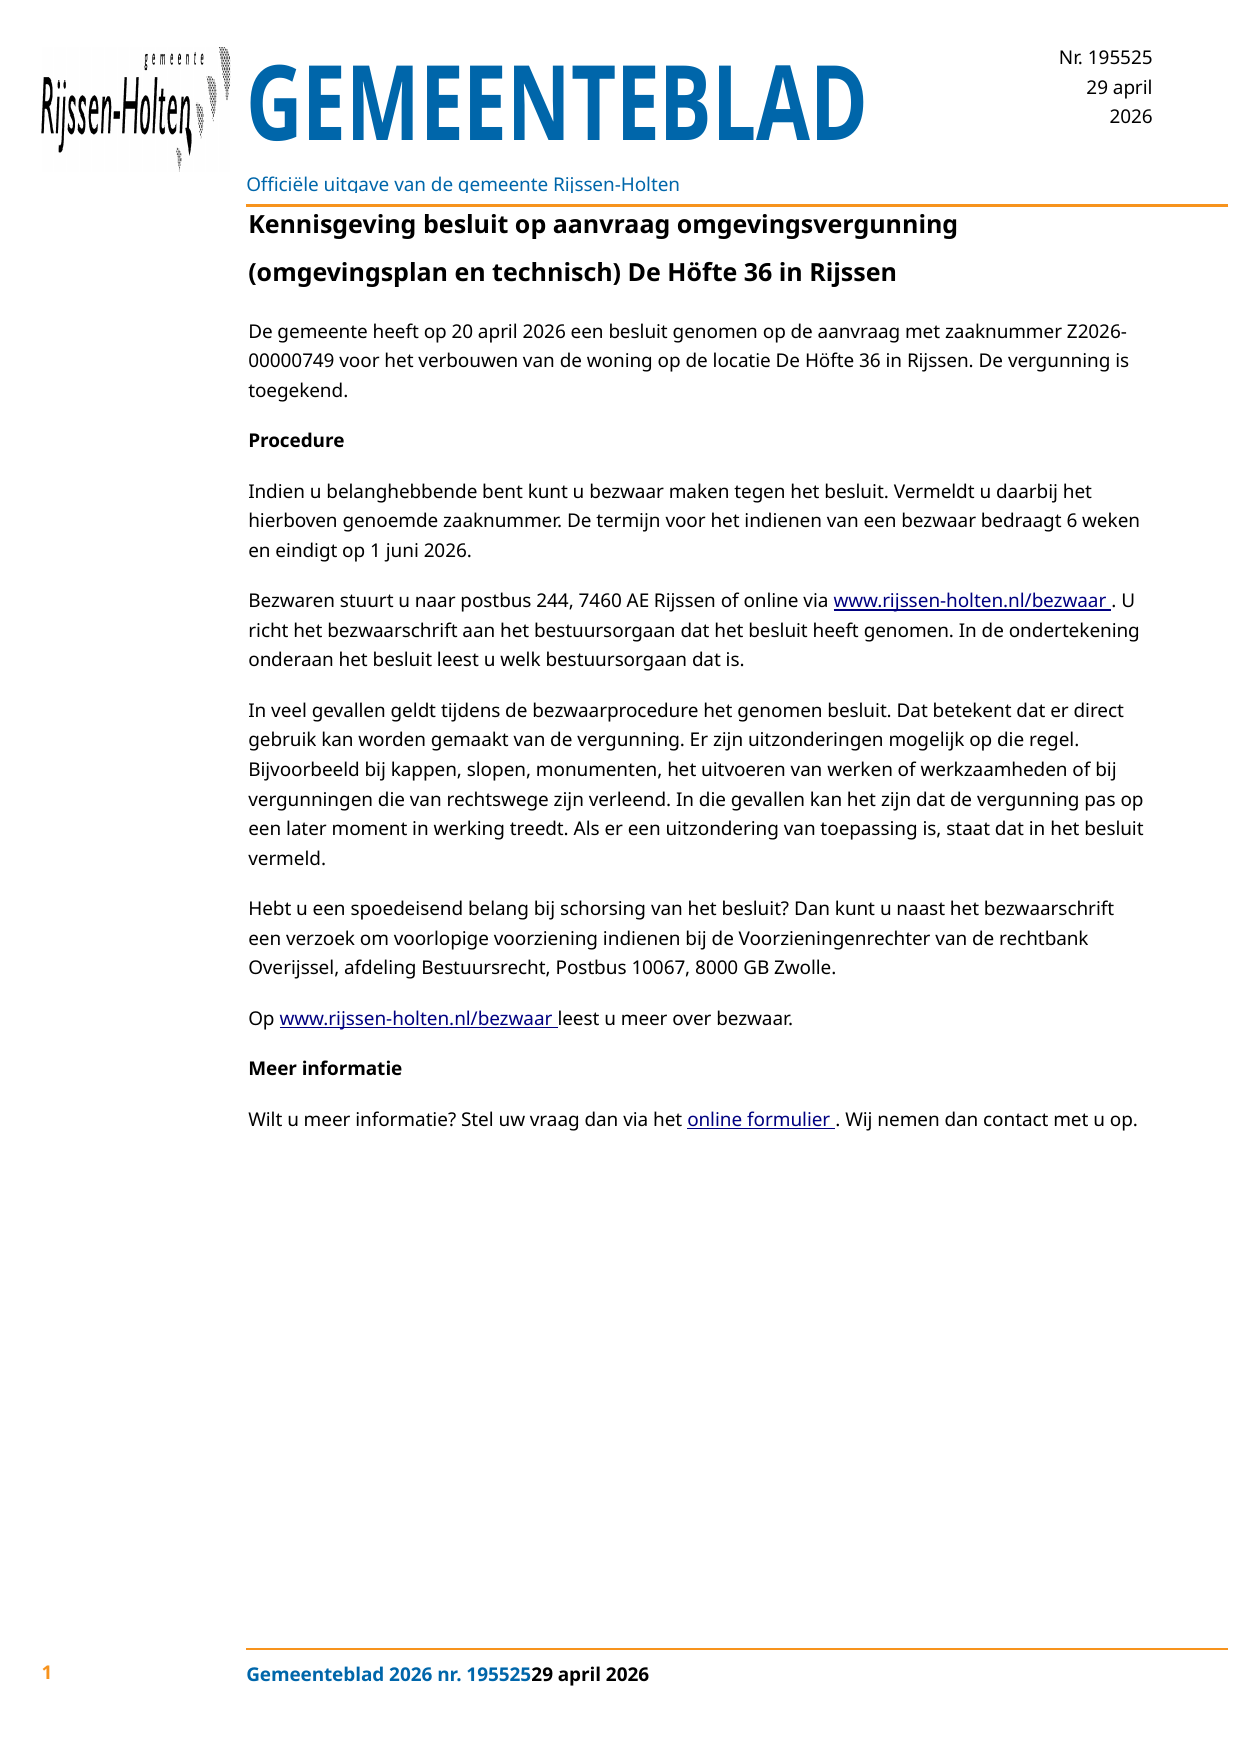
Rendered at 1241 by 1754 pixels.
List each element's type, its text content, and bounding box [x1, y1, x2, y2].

text Indien u belanghebbende bent kunt u bezwaar maken tegen het besluit. Vermeldt u daarbij het hierboven genoemde zaaknummer. De termijn voor het indienen van een bezwaar bedraagt 6 weken en eindigt op 1 juni 2026. [248, 478, 1152, 563]
text Bezwaren stuurt u naar postbus 244, 7460 AE Rijssen of online via www.rijssen-holten.nl/bezwaar . U richt het bezwaarschrift aan het bestuursorgaan dat het besluit heeft genomen. In de ondertekening onderaan het besluit leest u welk bestuursorgaan dat is. [248, 587, 1152, 672]
text Procedure [248, 427, 1152, 453]
text Kennisgeving besluit op aanvraag omgevingsvergunning (omgevingsplan en technisch) De Höfte 36 in Rijssen [248, 207, 1152, 288]
text Meer informatie [248, 1055, 1152, 1081]
text In veel gevallen geldt tijdens de bezwaarprocedure het genomen besluit. Dat betekent dat er direct gebruik kan worden gemaakt van de vergunning. Er zijn uitzonderingen mogelijk op die regel. Bijvoorbeeld bij kappen, slopen, monumenten, het uitvoeren van werken of werkzaamheden of bij vergunningen die van rechtswege zijn verleend. In die gevallen kan het zijn dat de vergunning pas op een later moment in werking treedt. Als er een uitzondering van toepassing is, staat dat in het besluit vermeld. [248, 697, 1152, 871]
text Wilt u meer informatie? Stel uw vraag dan via het online formulier . Wij nemen dan contact met u op. [248, 1106, 1152, 1132]
text Op www.rijssen-holten.nl/bezwaar leest u meer over bezwaar. [248, 1005, 1152, 1031]
text De gemeente heeft op 20 april 2026 een besluit genomen op de aanvraag met zaaknummer Z2026-00000749 voor het verbouwen van de woning op de locatie De Höfte 36 in Rijssen. De vergunning is toegekend. [248, 318, 1152, 403]
text Hebt u een spoedeisend belang bij schorsing van het besluit? Dan kunt u naast het bezwaarschrift een verzoek om voorlopige voorziening indienen bij de Voorzieningenrechter van de rechtbank Overijssel, afdeling Bestuursrecht, Postbus 10067, 8000 GB Zwolle. [248, 895, 1152, 980]
picture [41, 47, 231, 172]
